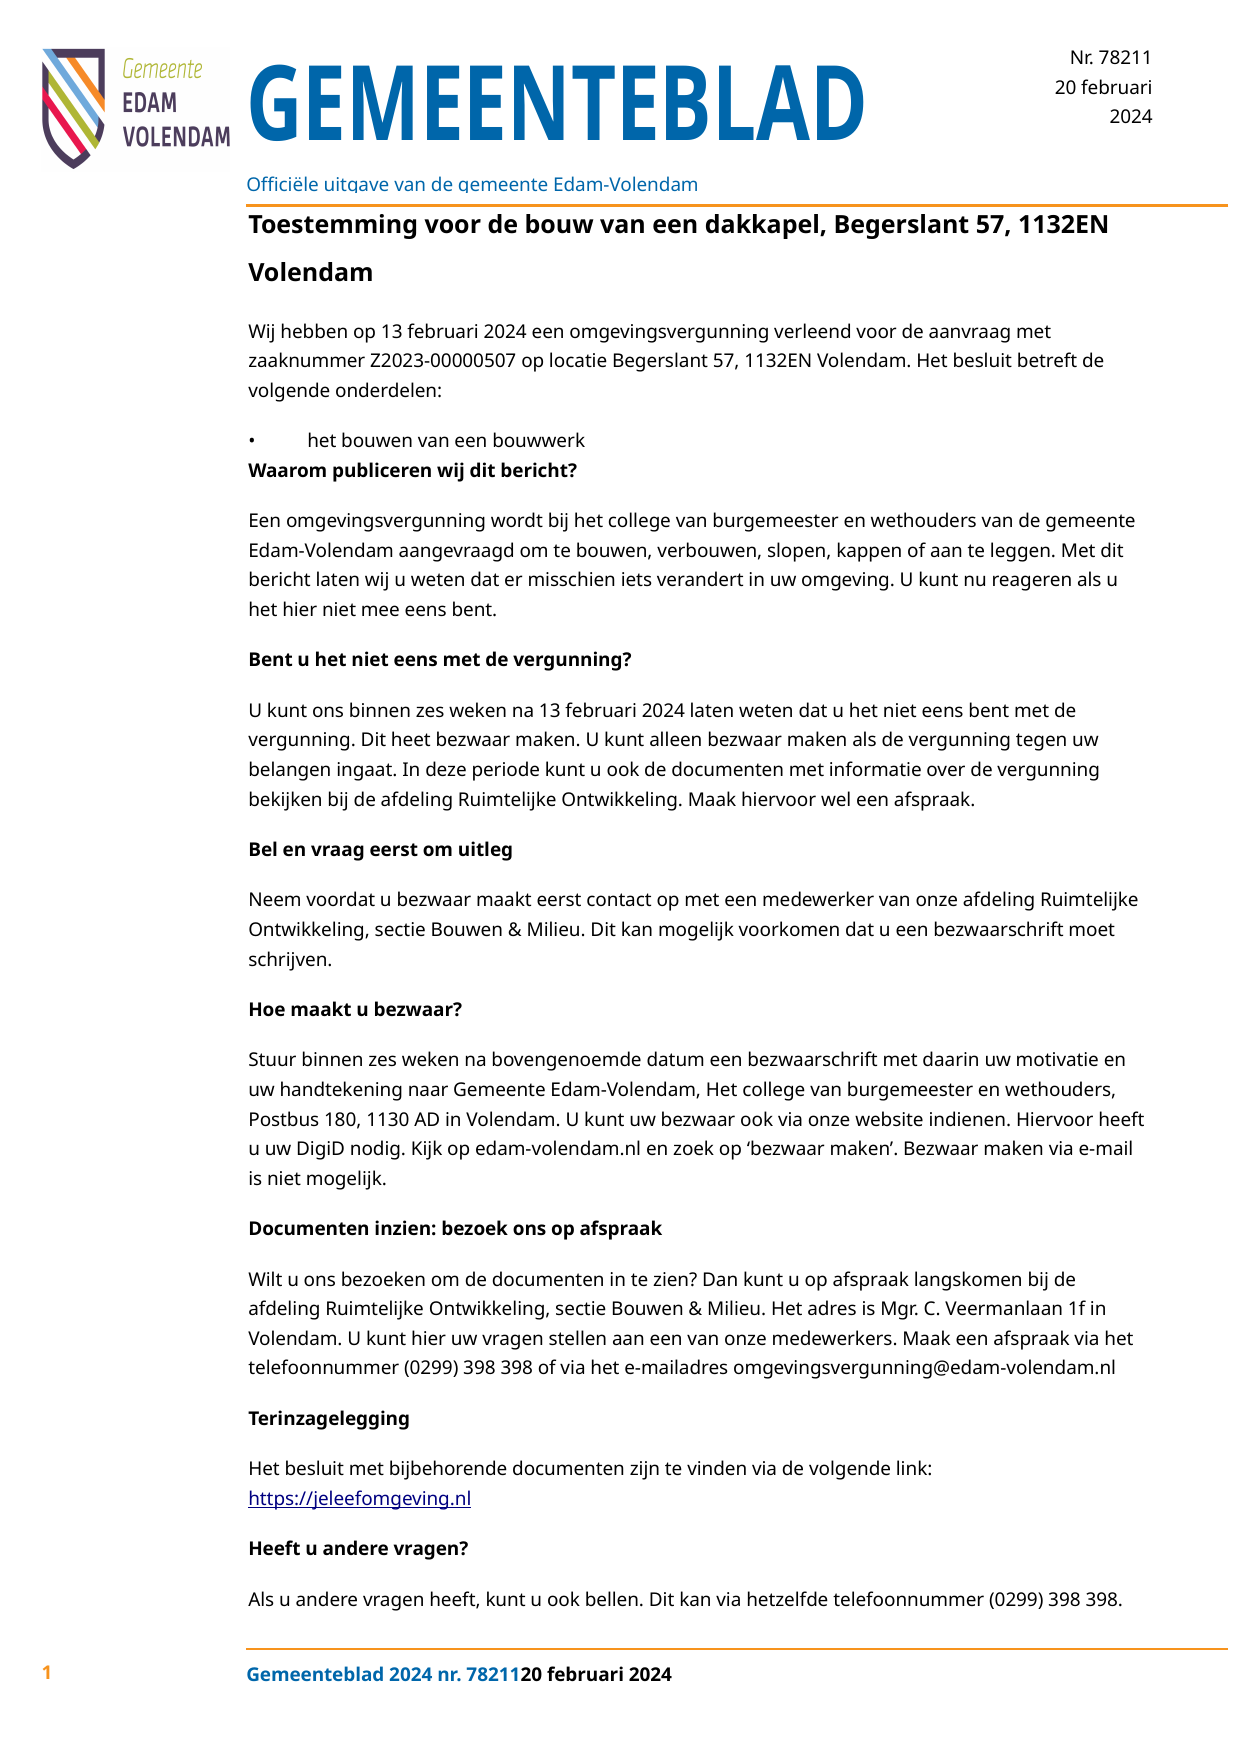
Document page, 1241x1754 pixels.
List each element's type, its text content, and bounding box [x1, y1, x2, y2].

text Wij hebben op 13 februari 2024 een omgevingsvergunning verleend voor de aanvraag met zaaknummer Z2023-00000507 op locatie Begerslant 57, 1132EN Volendam. Het besluit betreft de volgende onderdelen: [248, 318, 1152, 403]
text Bel en vraag eerst om uitleg [248, 836, 1152, 862]
text Hoe maakt u bezwaar? [248, 996, 1152, 1022]
text Het besluit met bijbehorende documenten zijn te vinden via de volgende link: https://jeleefomgeving.nl [248, 1455, 1152, 1511]
text Een omgevingsvergunning wordt bij het college van burgemeester en wethouders van de gemeente Edam-Volendam aangevraagd om te bouwen, verbouwen, slopen, kappen of aan te leggen. Met dit bericht laten wij u weten dat er misschien iets verandert in uw omgeving. U kunt nu reageren als u het hier niet mee eens bent. [248, 507, 1152, 622]
text Waarom publiceren wij dit bericht? [248, 457, 1152, 483]
text Toestemming voor de bouw van een dakkapel, Begerslant 57, 1132EN Volendam [248, 207, 1152, 288]
text Als u andere vragen heeft, kunt u ook bellen. Dit kan via hetzelfde telefoonnummer (0299) 398 398. [248, 1586, 1152, 1612]
text Terinzagelegging [248, 1405, 1152, 1431]
text Stuur binnen zes weken na bovengenoemde datum een bezwaarschrift met daarin uw motivatie en uw handtekening naar Gemeente Edam-Volendam, Het college van burgemeester en wethouders, Postbus 180, 1130 AD in Volendam. U kunt uw bezwaar ook via onze website indienen. Hiervoor heeft u uw DigiD nodig. Kijk op edam-volendam.nl en zoek op ‘bezwaar maken’. Bezwaar maken via e-mail is niet mogelijk. [248, 1047, 1152, 1191]
text Wilt u ons bezoeken om de documenten in te zien? Dan kunt u op afspraak langskomen bij de afdeling Ruimtelijke Ontwikkeling, sectie Bouwen & Milieu. Het adres is Mgr. C. Veermanlaan 1f in Volendam. U kunt hier uw vragen stellen aan een van onze medewerkers. Maak een afspraak via het telefoonnummer (0299) 398 398 of via het e-mailadres omgevingsvergunning@edam-volendam.nl [248, 1266, 1152, 1380]
picture [41, 47, 231, 172]
text U kunt ons binnen zes weken na 13 februari 2024 laten weten dat u het niet eens bent met de vergunning. Dit heet bezwaar maken. U kunt alleen bezwaar maken als de vergunning tegen uw belangen ingaat. In deze periode kunt u ook de documenten met informatie over de vergunning bekijken bij de afdeling Ruimtelijke Ontwikkeling. Maak hiervoor wel een afspraak. [248, 697, 1152, 812]
text Documenten inzien: bezoek ons op afspraak [248, 1215, 1152, 1241]
list het bouwen van een bouwwerk [248, 427, 1152, 453]
text Bent u het niet eens met de vergunning? [248, 647, 1152, 672]
text Heeft u andere vragen? [248, 1535, 1152, 1561]
text Neem voordat u bezwaar maakt eerst contact op met een medewerker van onze afdeling Ruimtelijke Ontwikkeling, sectie Bouwen & Milieu. Dit kan mogelijk voorkomen dat u een bezwaarschrift moet schrijven. [248, 887, 1152, 972]
